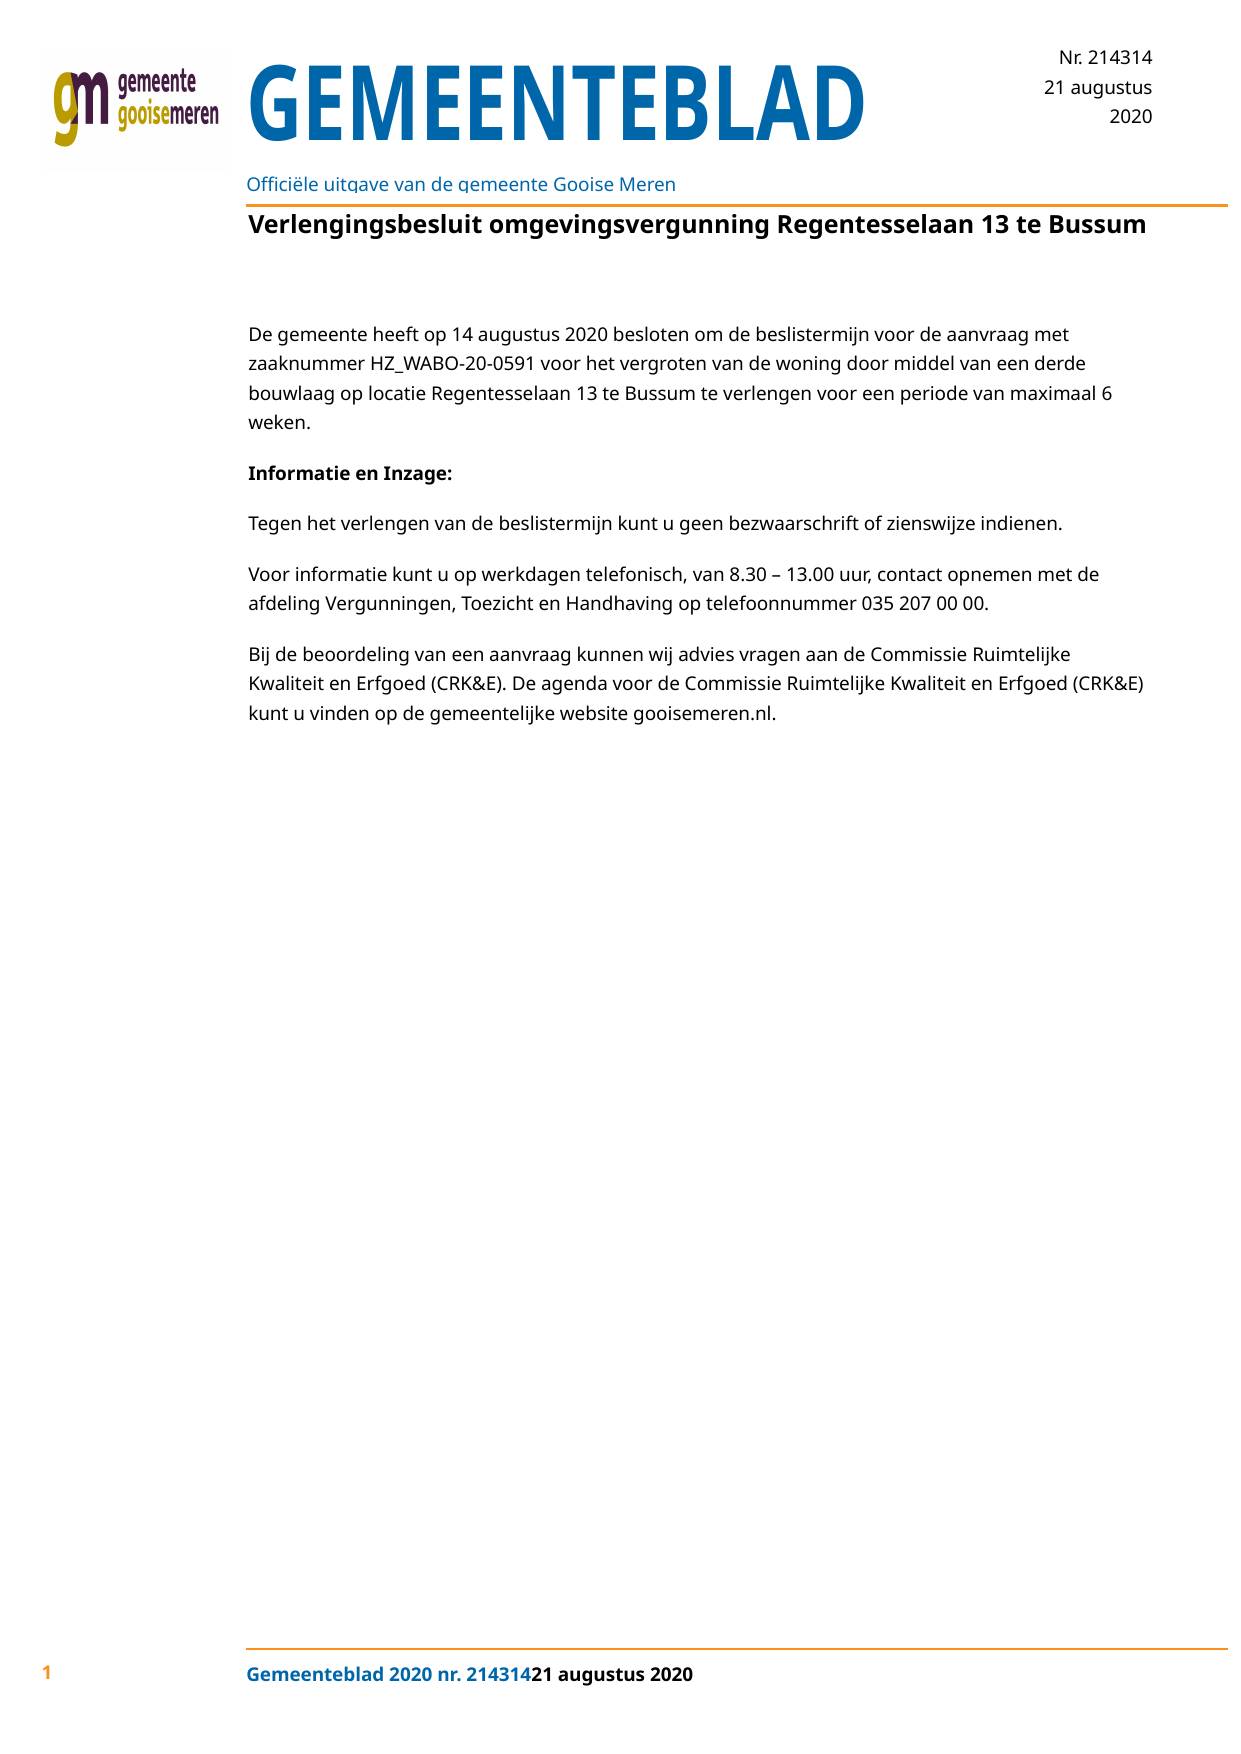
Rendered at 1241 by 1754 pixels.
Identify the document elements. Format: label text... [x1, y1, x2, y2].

text Tegen het verlengen van de beslistermijn kunt u geen bezwaarschrift of zienswijze indienen. [248, 510, 1152, 536]
text De gemeente heeft op 14 augustus 2020 besloten om de beslistermijn voor de aanvraag met zaaknummer HZ_WABO-20-0591 voor het vergroten van de woning door middel van een derde bouwlaag op locatie Regentesselaan 13 te Bussum te verlengen voor een periode van maximaal 6 weken. [248, 321, 1152, 435]
picture [41, 47, 231, 172]
text Verlengingsbesluit omgevingsvergunning Regentesselaan 13 te Bussum [248, 207, 1152, 241]
text Bij de beoordeling van een aanvraag kunnen wij advies vragen aan de Commissie Ruimtelijke Kwaliteit en Erfgoed (CRK&E). De agenda voor de Commissie Ruimtelijke Kwaliteit en Erfgoed (CRK&E) kunt u vinden op de gemeentelijke website gooisemeren.nl. [248, 641, 1152, 726]
text Voor informatie kunt u op werkdagen telefonisch, van 8.30 – 13.00 uur, contact opnemen met de afdeling Vergunningen, Toezicht en Handhaving op telefoonnummer 035 207 00 00. [248, 561, 1152, 616]
text Informatie en Inzage: [248, 460, 1152, 486]
